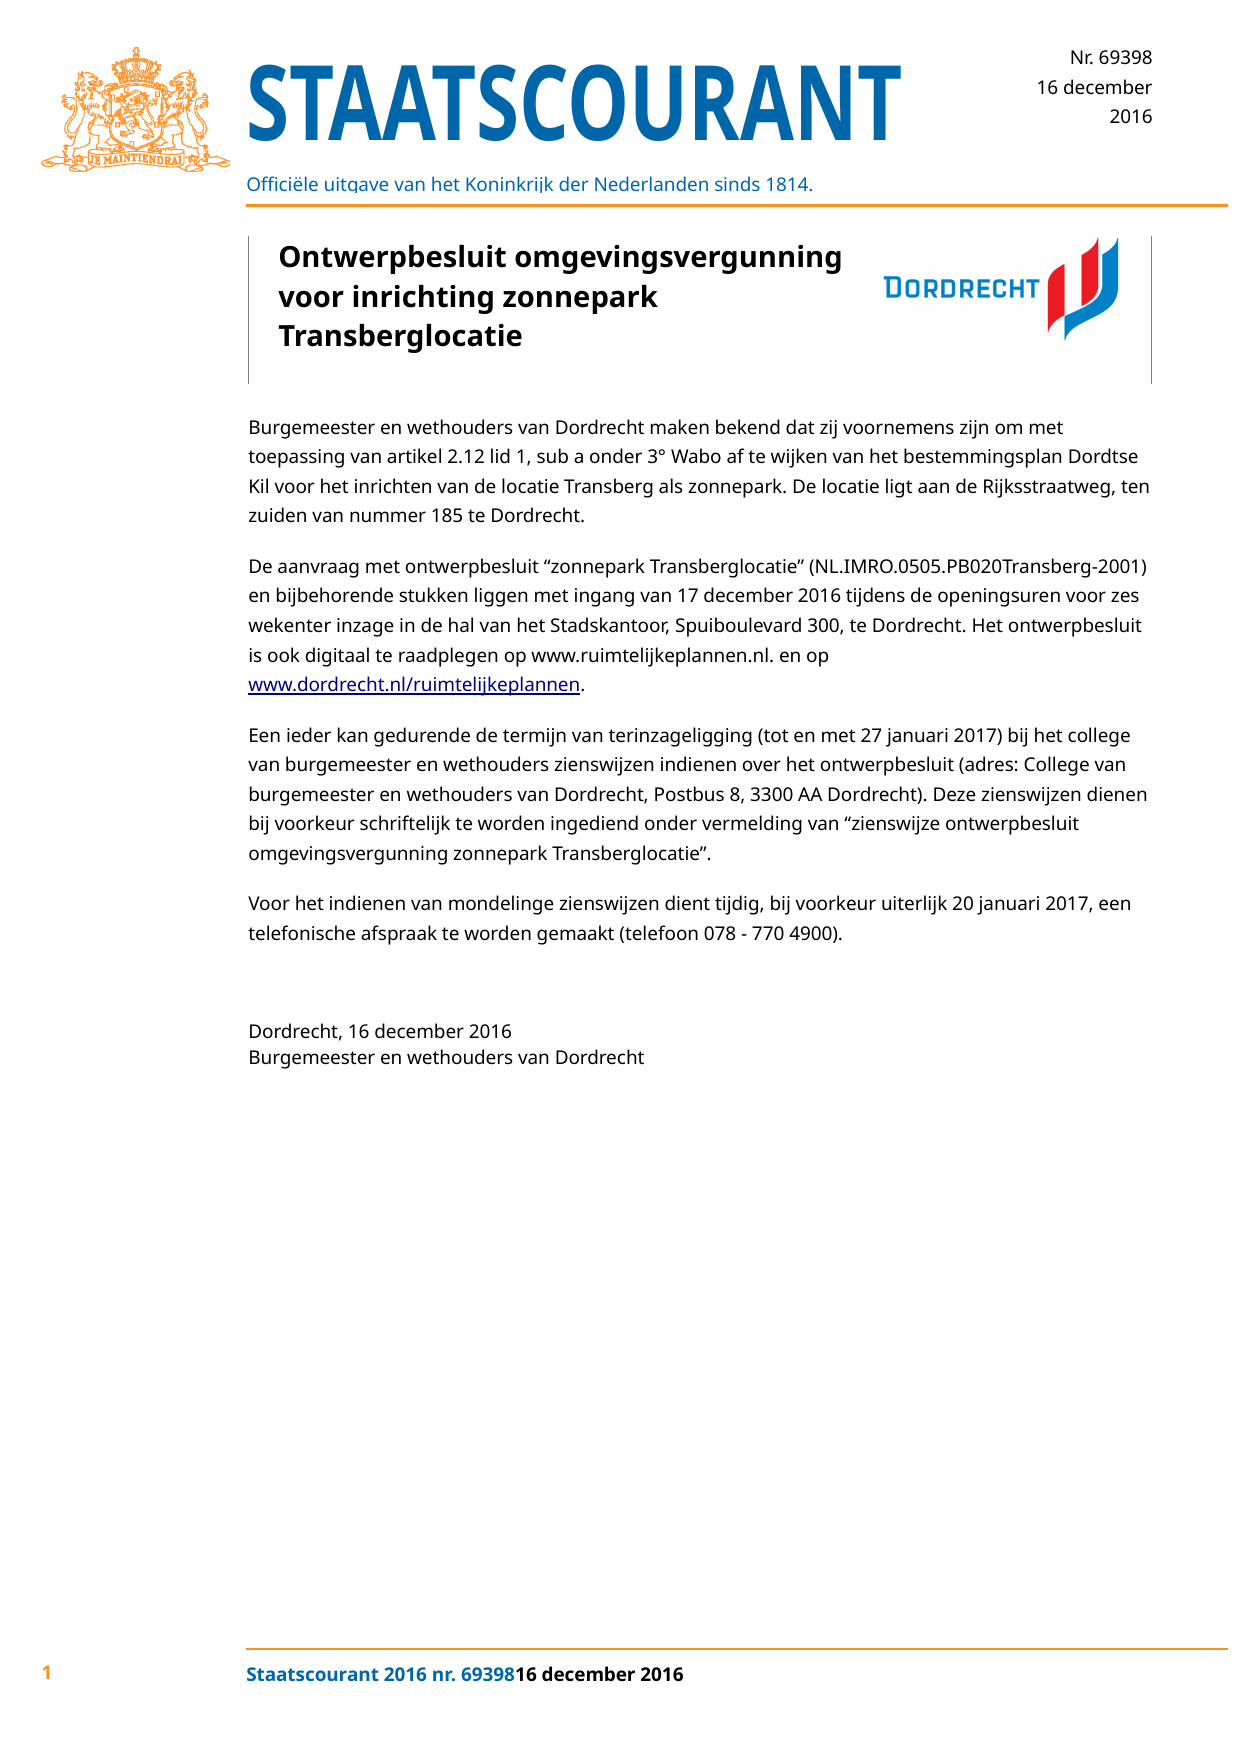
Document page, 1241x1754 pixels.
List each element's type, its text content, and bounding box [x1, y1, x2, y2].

text Een ieder kan gedurende de termijn van terinzageligging (tot en met 27 januari 2017) bij het college van burgemeester en wethouders zienswijzen indienen over het ontwerpbesluit (adres: College van burgemeester en wethouders van Dordrecht, Postbus 8, 3300 AA Dordrecht). Deze zienswijzen dienen bij voorkeur schriftelijk te worden ingediend onder vermelding van “zienswijze ontwerpbesluit omgevingsvergunning zonnepark Transberglocatie”. [248, 722, 1152, 866]
text Burgemeester en wethouders van Dordrecht maken bekend dat zij voornemens zijn om met toepassing van artikel 2.12 lid 1, sub a onder 3° Wabo af te wijken van het bestemmingsplan Dordtse Kil voor het inrichten van de locatie Transberg als zonnepark. De locatie ligt aan de Rijksstraatweg, ten zuiden van nummer 185 te Dordrecht. [248, 414, 1152, 528]
table_header [850, 236, 1151, 384]
text De aanvraag met ontwerpbesluit “zonnepark Transberglocatie” (NL.IMRO.0505.PB020Transberg-2001) en bijbehorende stukken liggen met ingang van 17 december 2016 tijdens de openingsuren voor zes wekenter inzage in de hal van het Stadskantoor, Spuiboulevard 300, te Dordrecht. Het ontwerpbesluit is ook digitaal te raadplegen op www.ruimtelijkeplannen.nl. en op www.dordrecht.nl/ruimtelijkeplannen. [248, 553, 1152, 697]
text Burgemeester en wethouders van Dordrecht [248, 1044, 1152, 1070]
picture [882, 236, 1119, 341]
text Dordrecht, 16 december 2016 [248, 1018, 1152, 1044]
picture [41, 47, 231, 172]
table_header Ontwerpbesluit omgevingsvergunning voor inrichting zonnepark Transberglocatie [249, 236, 850, 384]
text Voor het indienen van mondelinge zienswijzen dient tijdig, bij voorkeur uiterlijk 20 januari 2017, een telefonische afspraak te worden gemaakt (telefoon 078 - 770 4900). [248, 891, 1152, 946]
